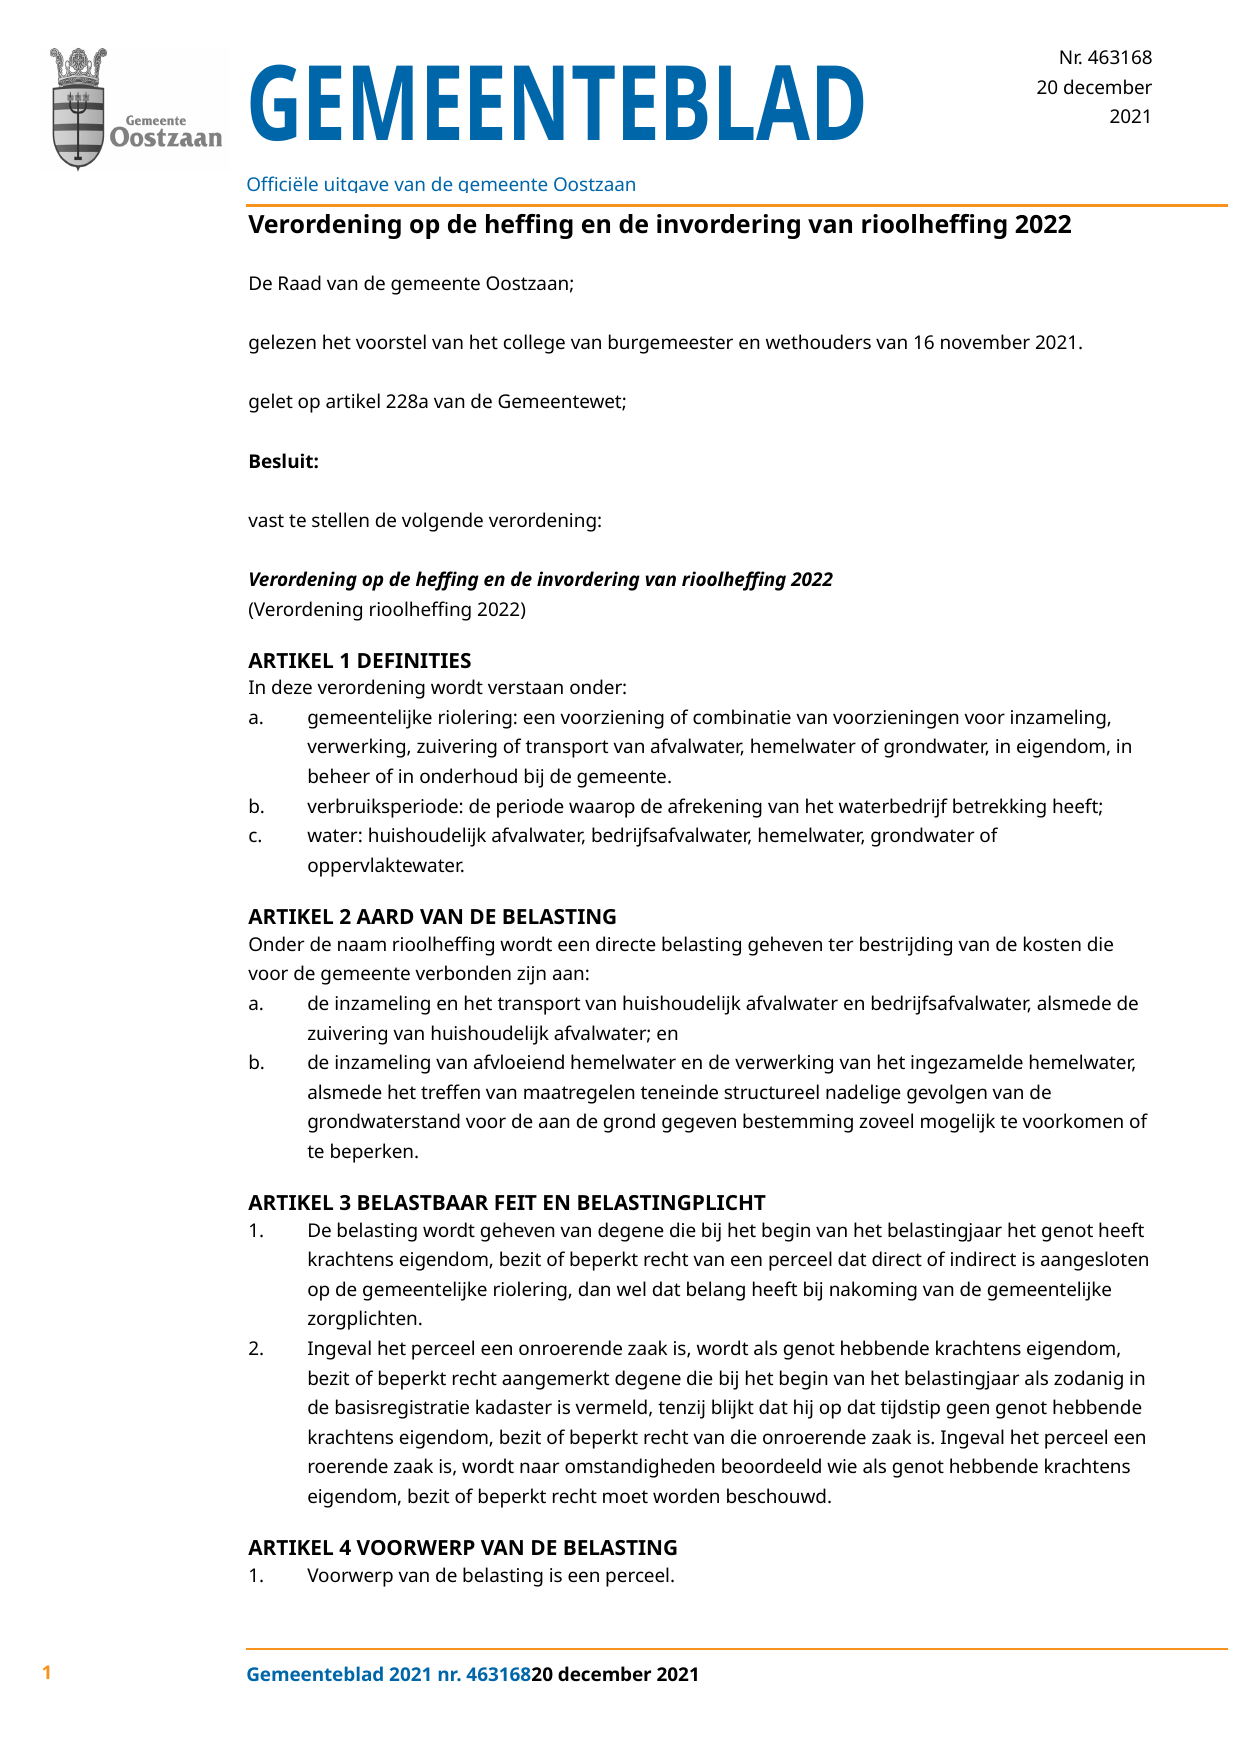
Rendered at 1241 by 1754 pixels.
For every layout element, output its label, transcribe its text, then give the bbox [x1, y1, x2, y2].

list gemeentelijke riolering: een voorziening of combinatie van voorzieningen voor inzameling, verwerking, zuivering of transport van afvalwater, hemelwater of grondwater, in eigendom, in beheer of in onderhoud bij de gemeente. [248, 704, 1152, 789]
text ARTIKEL 1 DEFINITIES [248, 646, 1152, 674]
text De Raad van de gemeente Oostzaan; [248, 270, 1152, 296]
text gelezen het voorstel van het college van burgemeester en wethouders van 16 november 2021. [248, 329, 1152, 355]
list water: huishoudelijk afvalwater, bedrijfsafvalwater, hemelwater, grondwater of oppervlaktewater. [248, 822, 1152, 878]
text Verordening op de heffing en de invordering van rioolheffing 2022 [248, 207, 1152, 241]
list De belasting wordt geheven van degene die bij het begin van het belastingjaar het genot heeft krachtens eigendom, bezit of beperkt recht van een perceel dat direct of indirect is aangesloten op de gemeentelijke riolering, dan wel dat belang heeft bij nakoming van de gemeentelijke zorgplichten. [248, 1217, 1152, 1331]
list Ingeval het perceel een onroerende zaak is, wordt als genot hebbende krachtens eigendom, bezit of beperkt recht aangemerkt degene die bij het begin van het belastingjaar als zodanig in de basisregistratie kadaster is vermeld, tenzij blijkt dat hij op dat tijdstip geen genot hebbende krachtens eigendom, bezit of beperkt recht van die onroerende zaak is. Ingeval het perceel een roerende zaak is, wordt naar omstandigheden beoordeeld wie als genot hebbende krachtens eigendom, bezit of beperkt recht moet worden beschouwd. [248, 1335, 1152, 1509]
text ARTIKEL 4 VOORWERP VAN DE BELASTING [248, 1533, 1152, 1562]
text ARTIKEL 2 AARD VAN DE BELASTING [248, 902, 1152, 931]
list verbruiksperiode: de periode waarop de afrekening van het waterbedrijf betrekking heeft; [248, 793, 1152, 819]
list Voorwerp van de belasting is een perceel. [248, 1562, 1152, 1588]
list de inzameling van afvloeiend hemelwater en de verwerking van het ingezamelde hemelwater, alsmede het treffen van maatregelen teneinde structureel nadelige gevolgen van de grondwaterstand voor de aan de grond gegeven bestemming zoveel mogelijk te voorkomen of te beperken. [248, 1049, 1152, 1164]
text ARTIKEL 3 BELASTBAAR FEIT EN BELASTINGPLICHT [248, 1188, 1152, 1217]
list de inzameling en het transport van huishoudelijk afvalwater en bedrijfsafvalwater, alsmede de zuivering van huishoudelijk afvalwater; en [248, 990, 1152, 1045]
text Onder de naam rioolheffing wordt een directe belasting geheven ter bestrijding van de kosten die voor de gemeente verbonden zijn aan: [248, 931, 1152, 986]
picture [41, 47, 231, 172]
text Besluit: [248, 448, 1152, 473]
text (Verordening rioolheffing 2022) [248, 596, 1152, 621]
text Verordening op de heffing en de invordering van rioolheffing 2022 [248, 566, 1152, 592]
text gelet op artikel 228a van de Gemeentewet; [248, 389, 1152, 414]
text In deze verordening wordt verstaan onder: [248, 674, 1152, 700]
text vast te stellen de volgende verordening: [248, 507, 1152, 533]
